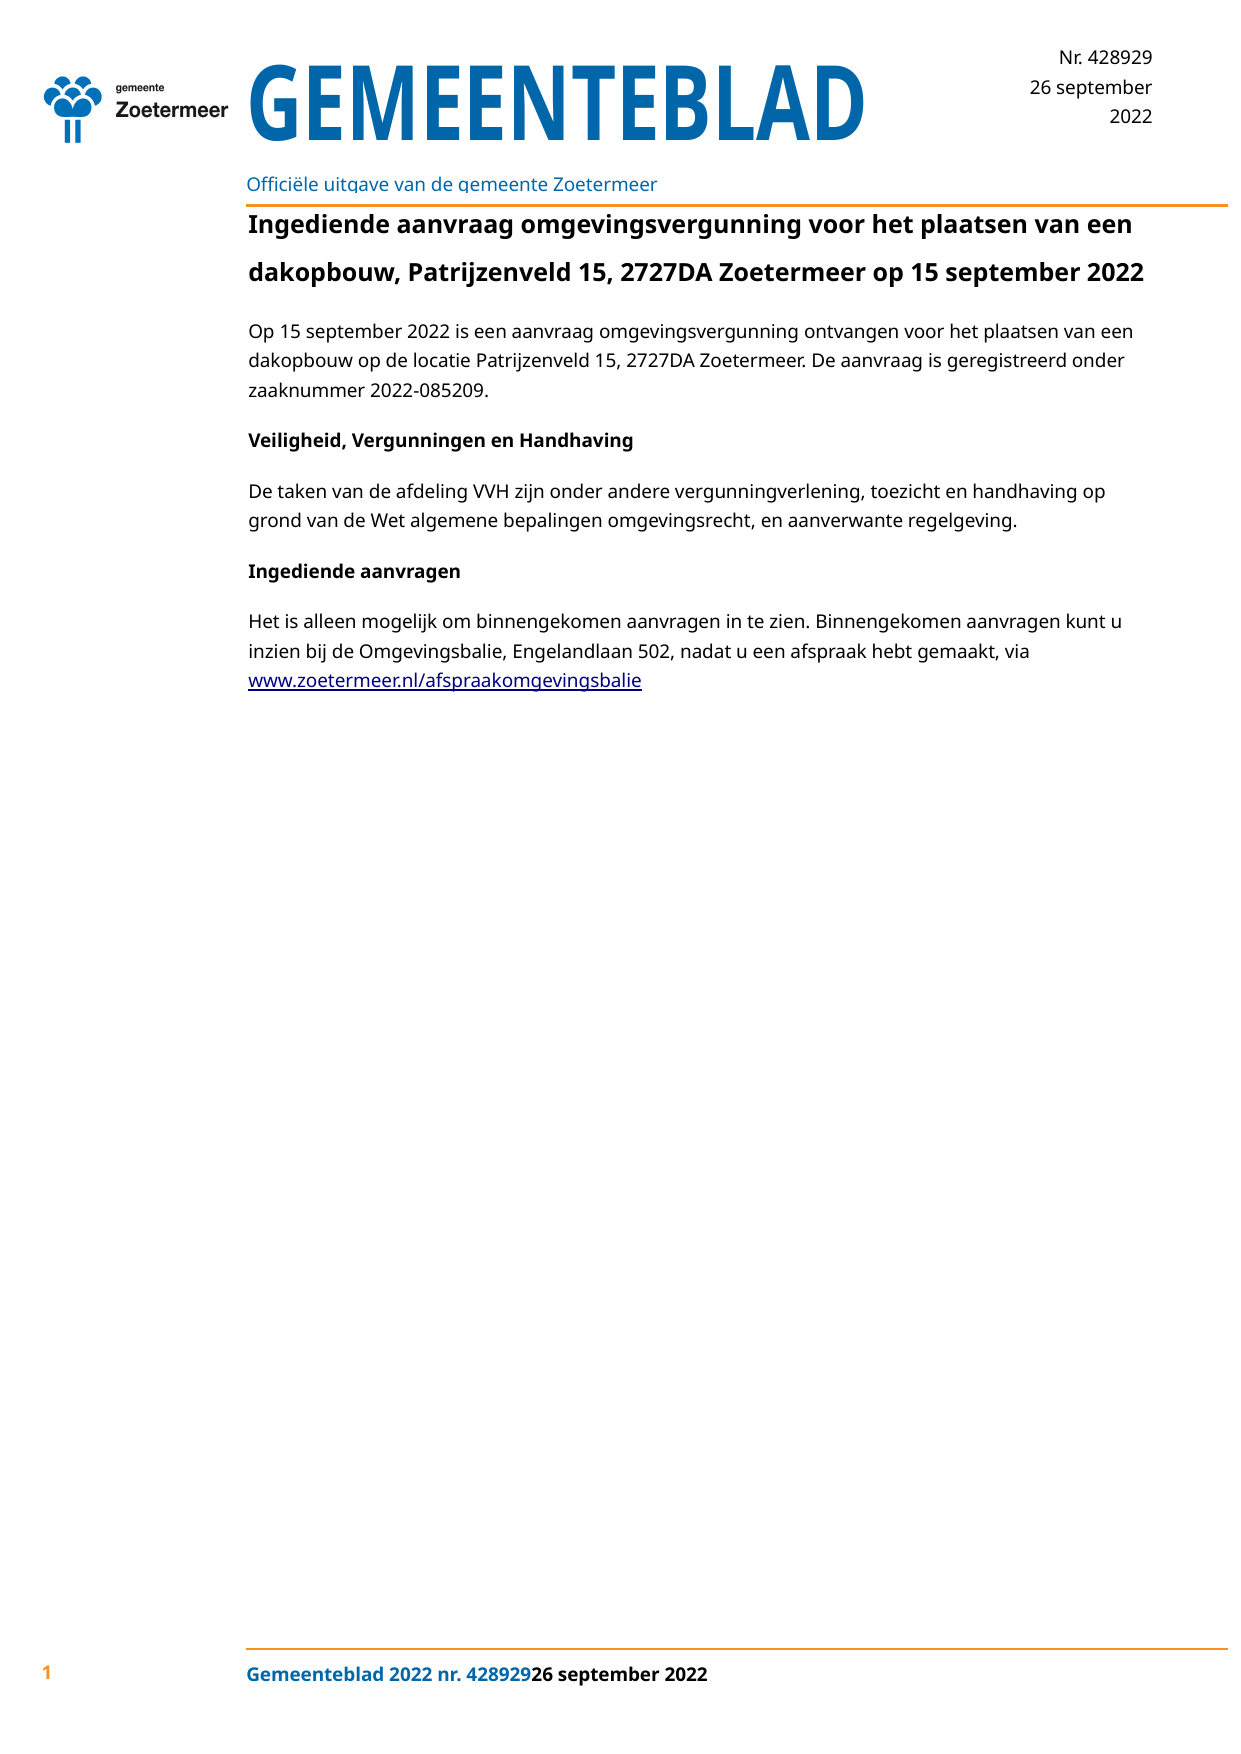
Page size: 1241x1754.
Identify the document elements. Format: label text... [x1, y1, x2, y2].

text Op 15 september 2022 is een aanvraag omgevingsvergunning ontvangen voor het plaatsen van een dakopbouw op de locatie Patrijzenveld 15, 2727DA Zoetermeer. De aanvraag is geregistreerd onder zaaknummer 2022-085209. [248, 318, 1152, 403]
picture [41, 47, 231, 172]
text Ingediende aanvraag omgevingsvergunning voor het plaatsen van een dakopbouw, Patrijzenveld 15, 2727DA Zoetermeer op 15 september 2022 [248, 207, 1152, 288]
text Het is alleen mogelijk om binnengekomen aanvragen in te zien. Binnengekomen aanvragen kunt u inzien bij de Omgevingsbalie, Engelandlaan 502, nadat u een afspraak hebt gemaakt, via www.zoetermeer.nl/afspraakomgevingsbalie [248, 608, 1152, 693]
text Veiligheid, Vergunningen en Handhaving [248, 427, 1152, 453]
text De taken van de afdeling VVH zijn onder andere vergunningverlening, toezicht en handhaving op grond van de Wet algemene bepalingen omgevingsrecht, en aanverwante regelgeving. [248, 478, 1152, 533]
text Ingediende aanvragen [248, 558, 1152, 584]
